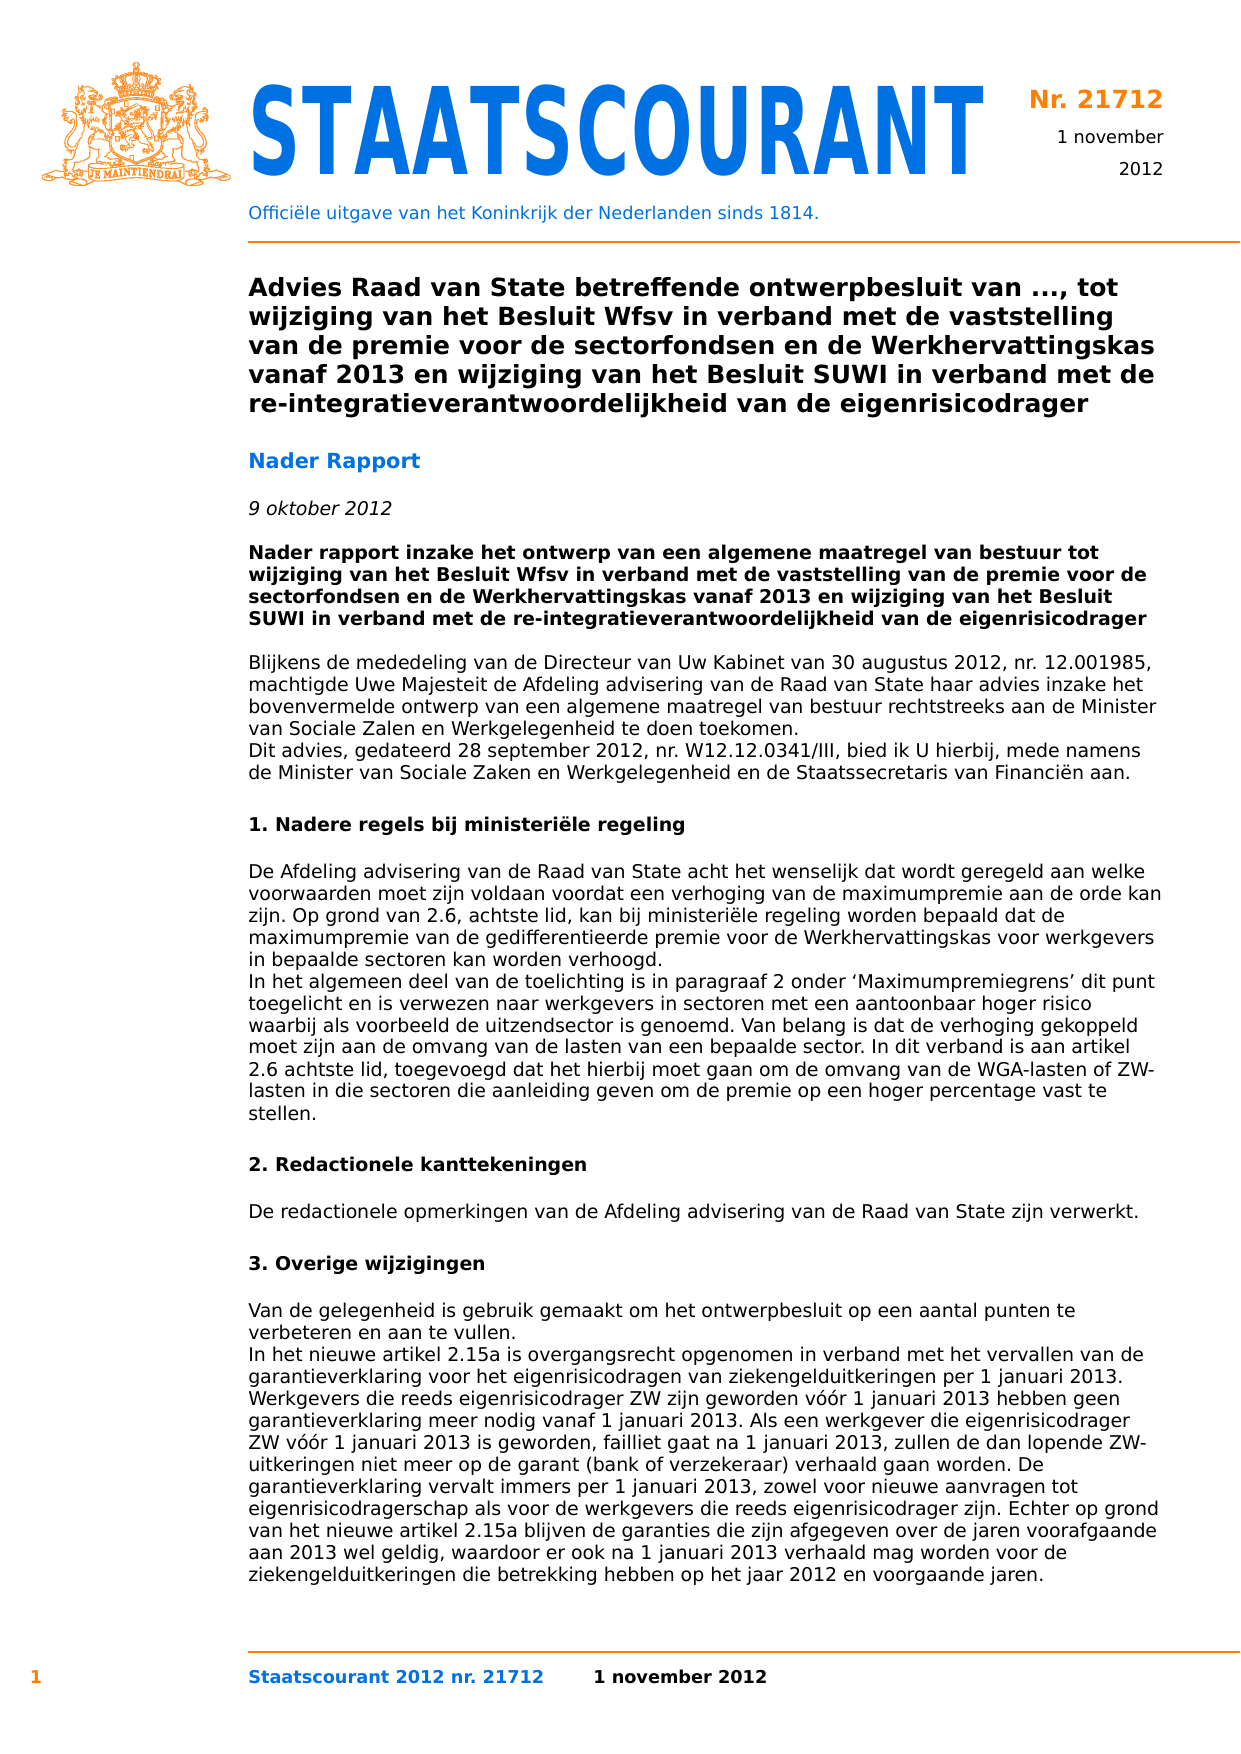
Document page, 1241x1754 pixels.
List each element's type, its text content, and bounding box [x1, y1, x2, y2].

picture [41, 62, 231, 186]
table_header Nr. 21712 [998, 62, 1240, 121]
subtitle 2. Redactionele kanttekeningen [248, 1154, 1163, 1176]
text De redactionele opmerkingen van de Afdeling advisering van de Raad van State zijn verwerkt. [248, 1201, 1163, 1223]
table_cell 2012 [998, 153, 1240, 203]
subtitle Nader Rapport [248, 449, 1163, 473]
text Nader rapport inzake het ontwerp van een algemene maatregel van bestuur tot wijziging van het Besluit Wfsv in verband met de vaststelling van de premie voor de sectorfondsen en de Werkhervattingskas vanaf 2013 en wijziging van het Besluit SUWI in verband met de re-integratieverantwoordelijkheid van de eigenrisicodrager [248, 542, 1163, 630]
table_cell Officiële uitgave van het Koninkrijk der Nederlanden sinds 1814. [248, 203, 1240, 241]
table_cell 1 november [998, 121, 1240, 153]
subtitle 1. Nadere regels bij ministeriële regeling [248, 814, 1163, 836]
text In het nieuwe artikel 2.15a is overgangsrecht opgenomen in verband met het vervallen van de garantieverklaring voor het eigenrisicodragen van ziekengelduitkeringen per 1 januari 2013. Werkgevers die reeds eigenrisicodrager ZW zijn geworden vóór 1 januari 2013 hebben geen garantieverklaring meer nodig vanaf 1 januari 2013. Als een werkgever die eigenrisicodrager ZW vóór 1 januari 2013 is geworden, failliet gaat na 1 januari 2013, zullen de dan lopende ZW-uitkeringen niet meer op de garant (bank of verzekeraar) verhaald gaan worden. De garantieverklaring vervalt immers per 1 januari 2013, zowel voor nieuwe aanvragen tot eigenrisicodragerschap als voor de werkgevers die reeds eigenrisicodrager zijn. Echter op grond van het nieuwe artikel 2.15a blijven de garanties die zijn afgegeven over de jaren voorafgaande aan 2013 wel geldig, waardoor er ook na 1 januari 2013 verhaald mag worden voor de ziekengelduitkeringen die betrekking hebben op het jaar 2012 en voorgaande jaren. [248, 1344, 1163, 1586]
table_header [25, 62, 248, 241]
text 9 oktober 2012 [248, 498, 1163, 520]
text Dit advies, gedateerd 28 september 2012, nr. W12.12.0341/III, bied ik U hierbij, mede namens de Minister van Sociale Zaken en Werkgelegenheid en de Staatssecretaris van Financiën aan. [248, 740, 1163, 784]
text In het algemeen deel van de toelichting is in paragraaf 2 onder ‘Maximumpremiegrens’ dit punt toegelicht en is verwezen naar werkgevers in sectoren met een aantoonbaar hoger risico waarbij als voorbeeld de uitzendsector is genoemd. Van belang is dat de verhoging gekoppeld moet zijn aan de omvang van de lasten van een bepaalde sector. In dit verband is aan artikel 2.6 achtste lid, toegevoegd dat het hierbij moet gaan om de omvang van de WGA-lasten of ZW-lasten in die sectoren die aanleiding geven om de premie op een hoger percentage vast te stellen. [248, 971, 1163, 1124]
subtitle 3. Overige wijzigingen [248, 1253, 1163, 1275]
text Van de gelegenheid is gebruik gemaakt om het ontwerpbesluit op een aantal punten te verbeteren en aan te vullen. [248, 1300, 1163, 1344]
text Blijkens de mededeling van de Directeur van Uw Kabinet van 30 augustus 2012, nr. 12.001985, machtigde Uwe Majesteit de Afdeling advisering van de Raad van State haar advies inzake het bovenvermelde ontwerp van een algemene maatregel van bestuur rechtstreeks aan de Minister van Sociale Zalen en Werkgelegenheid te doen toekomen. [248, 652, 1163, 740]
table_header STAATSCOURANT [248, 62, 998, 203]
subtitle Advies Raad van State betreffende ontwerpbesluit van ..., tot wijziging van het Besluit Wfsv in verband met de vaststelling van de premie voor de sectorfondsen en de Werkhervattingskas vanaf 2013 en wijziging van het Besluit SUWI in verband met de re-integratieverantwoordelijkheid van de eigenrisicodrager [248, 273, 1163, 419]
text De Afdeling advisering van de Raad van State acht het wenselijk dat wordt geregeld aan welke voorwaarden moet zijn voldaan voordat een verhoging van de maximumpremie aan de orde kan zijn. Op grond van 2.6, achtste lid, kan bij ministeriële regeling worden bepaald dat de maximumpremie van de gedifferentieerde premie voor de Werkhervattingskas voor werkgevers in bepaalde sectoren kan worden verhoogd. [248, 861, 1163, 971]
